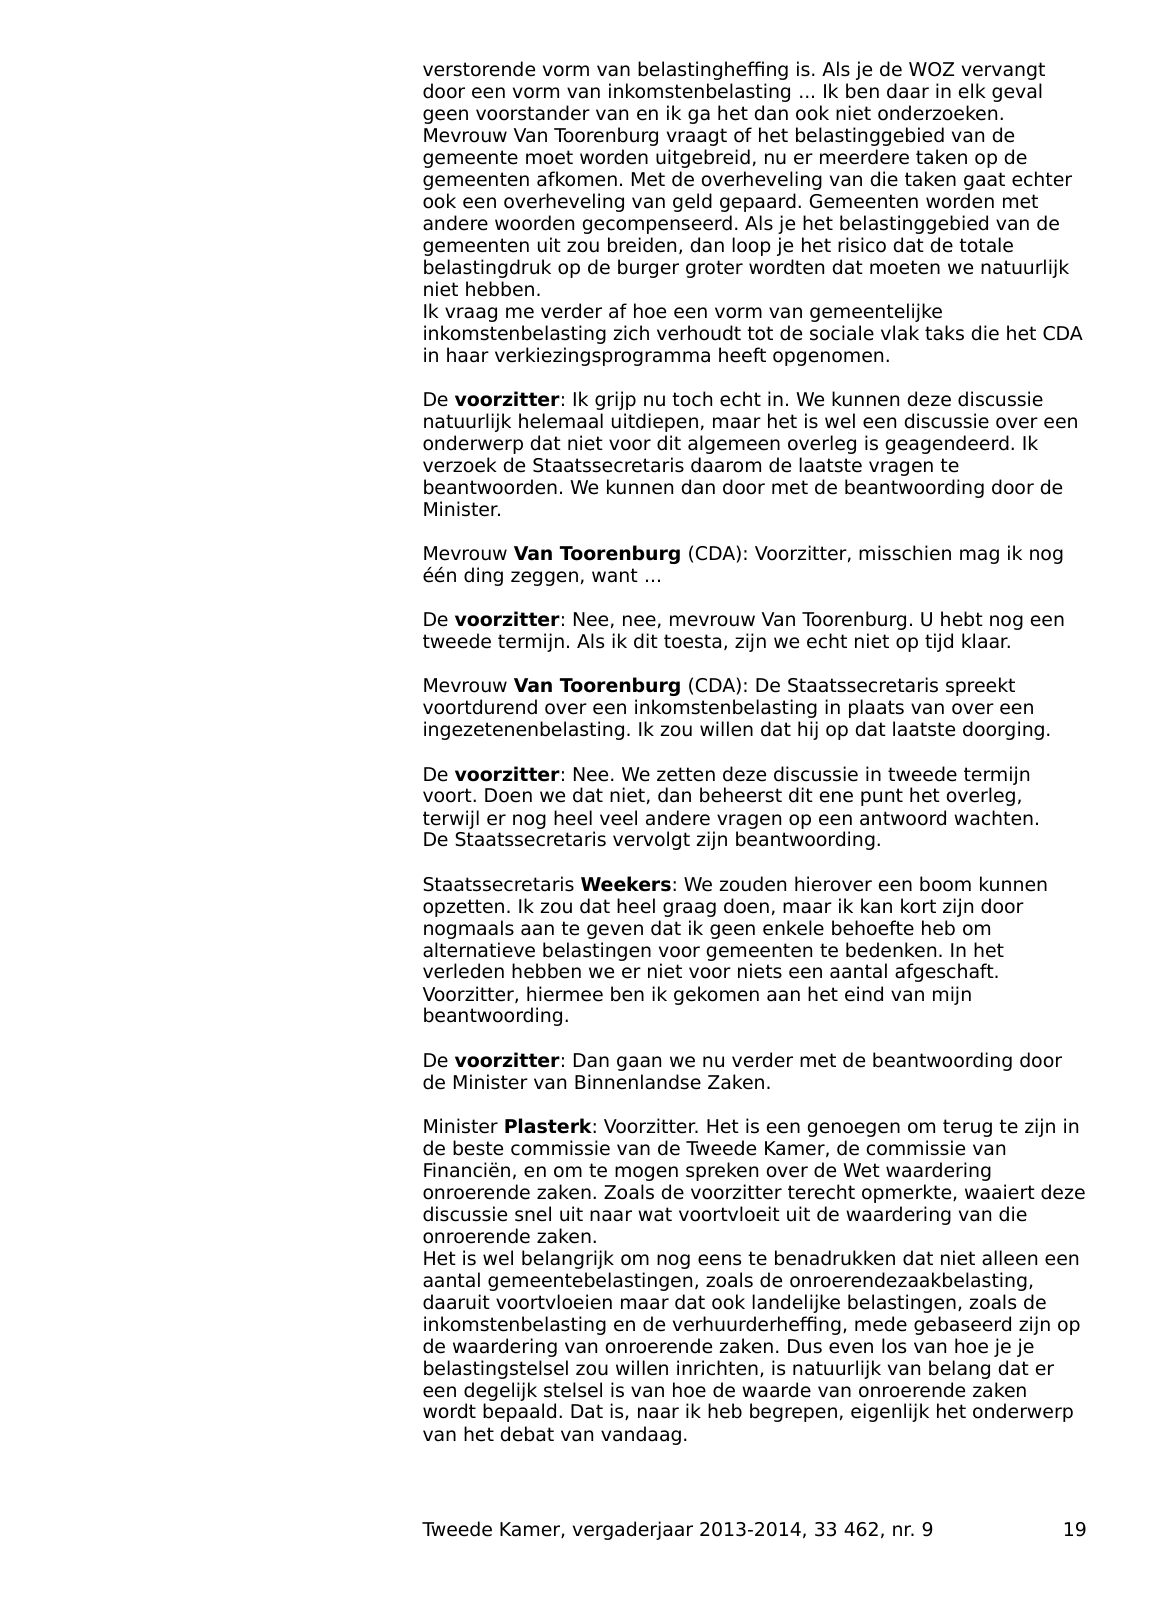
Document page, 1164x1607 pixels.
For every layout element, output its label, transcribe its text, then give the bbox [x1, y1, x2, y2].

text De voorzitter: Dan gaan we nu verder met de beantwoording door de Minister van Binnenlandse Zaken. [422, 1049, 1087, 1093]
text Het is wel belangrijk om nog eens te benadrukken dat niet alleen een aantal gemeentebelastingen, zoals de onroerendezaakbelasting, daaruit voortvloeien maar dat ook landelijke belastingen, zoals de inkomstenbelasting en de verhuurderheffing, mede gebaseerd zijn op de waardering van onroerende zaken. Dus even los van hoe je je belastingstelsel zou willen inrichten, is natuurlijk van belang dat er een degelijk stelsel is van hoe de waarde van onroerende zaken wordt bepaald. Dat is, naar ik heb begrepen, eigenlijk het onderwerp van het debat van vandaag. [422, 1248, 1087, 1445]
text Mevrouw Van Toorenburg (CDA): Voorzitter, misschien mag ik nog één ding zeggen, want ... [422, 543, 1087, 587]
text De voorzitter: Ik grijp nu toch echt in. We kunnen deze discussie natuurlijk helemaal uitdiepen, maar het is wel een discussie over een onderwerp dat niet voor dit algemeen overleg is geagendeerd. Ik verzoek de Staatssecretaris daarom de laatste vragen te beantwoorden. We kunnen dan door met de beantwoording door de Minister. [422, 389, 1087, 521]
text Ik vraag me verder af hoe een vorm van gemeentelijke inkomstenbelasting zich verhoudt tot de sociale vlak taks die het CDA in haar verkiezingsprogramma heeft opgenomen. [422, 301, 1087, 367]
text Voorzitter, hiermee ben ik gekomen aan het eind van mijn beantwoording. [422, 983, 1087, 1027]
text De Staatssecretaris vervolgt zijn beantwoording. [422, 829, 1087, 851]
text verstorende vorm van belastingheffing is. Als je de WOZ vervangt door een vorm van inkomstenbelasting ... Ik ben daar in elk geval geen voorstander van en ik ga het dan ook niet onderzoeken. [422, 59, 1087, 125]
text Mevrouw Van Toorenburg vraagt of het belastinggebied van de gemeente moet worden uitgebreid, nu er meerdere taken op de gemeenten afkomen. Met de overheveling van die taken gaat echter ook een overheveling van geld gepaard. Gemeenten worden met andere woorden gecompenseerd. Als je het belastinggebied van de gemeenten uit zou breiden, dan loop je het risico dat de totale belastingdruk op de burger groter wordten dat moeten we natuurlijk niet hebben. [422, 125, 1087, 301]
text Staatssecretaris Weekers: We zouden hierover een boom kunnen opzetten. Ik zou dat heel graag doen, maar ik kan kort zijn door nogmaals aan te geven dat ik geen enkele behoefte heb om alternatieve belastingen voor gemeenten te bedenken. In het verleden hebben we er niet voor niets een aantal afgeschaft. [422, 873, 1087, 983]
text Minister Plasterk: Voorzitter. Het is een genoegen om terug te zijn in de beste commissie van de Tweede Kamer, de commissie van Financiën, en om te mogen spreken over de Wet waardering onroerende zaken. Zoals de voorzitter terecht opmerkte, waaiert deze discussie snel uit naar wat voortvloeit uit de waardering van die onroerende zaken. [422, 1116, 1087, 1248]
text Mevrouw Van Toorenburg (CDA): De Staatssecretaris spreekt voortdurend over een inkomstenbelasting in plaats van over een ingezetenenbelasting. Ik zou willen dat hij op dat laatste doorging. [422, 675, 1087, 741]
text De voorzitter: Nee. We zetten deze discussie in tweede termijn voort. Doen we dat niet, dan beheerst dit ene punt het overleg, terwijl er nog heel veel andere vragen op een antwoord wachten. [422, 763, 1087, 829]
text De voorzitter: Nee, nee, mevrouw Van Toorenburg. U hebt nog een tweede termijn. Als ik dit toesta, zijn we echt niet op tijd klaar. [422, 609, 1087, 653]
